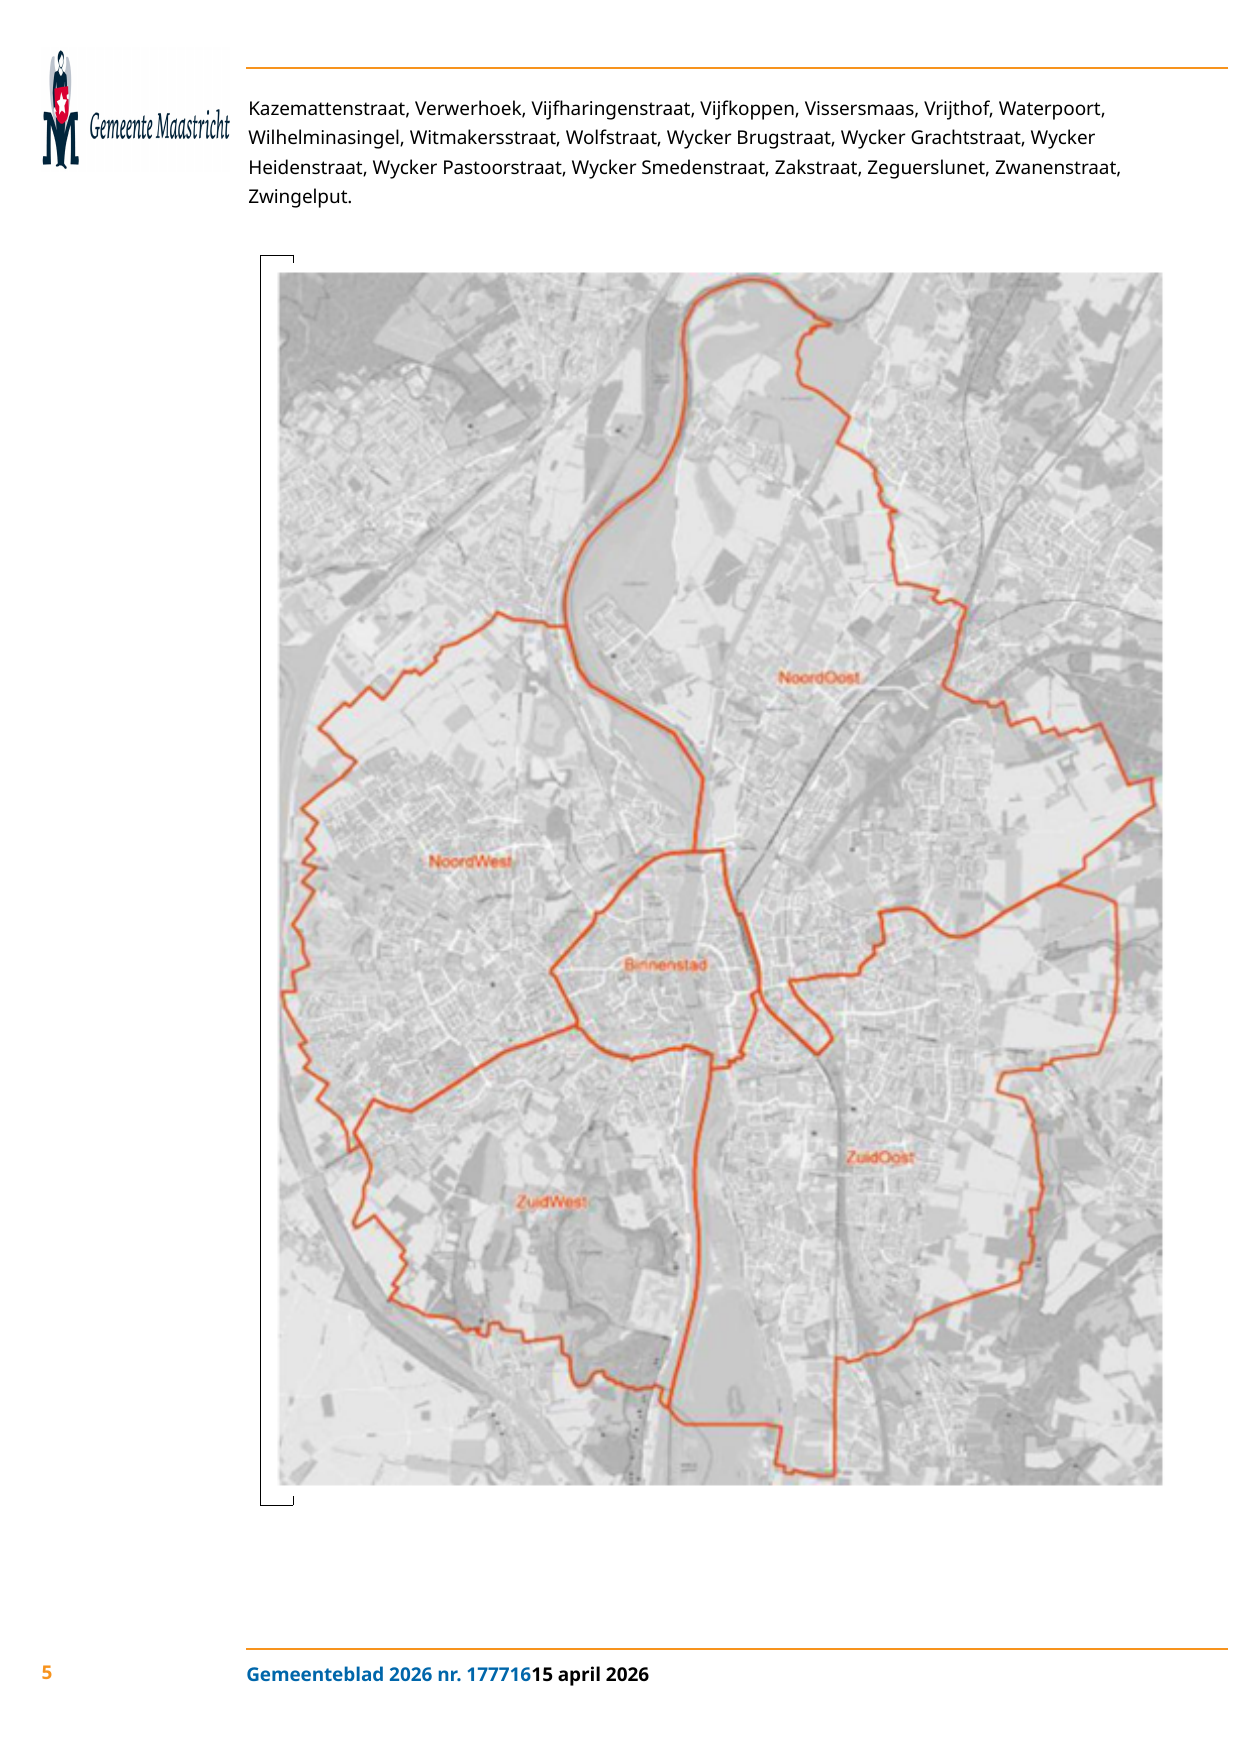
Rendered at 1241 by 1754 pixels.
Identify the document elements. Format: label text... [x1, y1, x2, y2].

text Kazemattenstraat, Verwerhoek, Vijfharingenstraat, Vijfkoppen, Vissersmaas, Vrijthof, Waterpoort, Wilhelminasingel, Witmakersstraat, Wolfstraat, Wycker Brugstraat, Wycker Grachtstraat, Wycker Heidenstraat, Wycker Pastoorstraat, Wycker Smedenstraat, Zakstraat, Zeguerslunet, Zwanenstraat, Zwingelput. [248, 95, 1152, 209]
picture [41, 47, 231, 172]
picture [268, 263, 1173, 1496]
